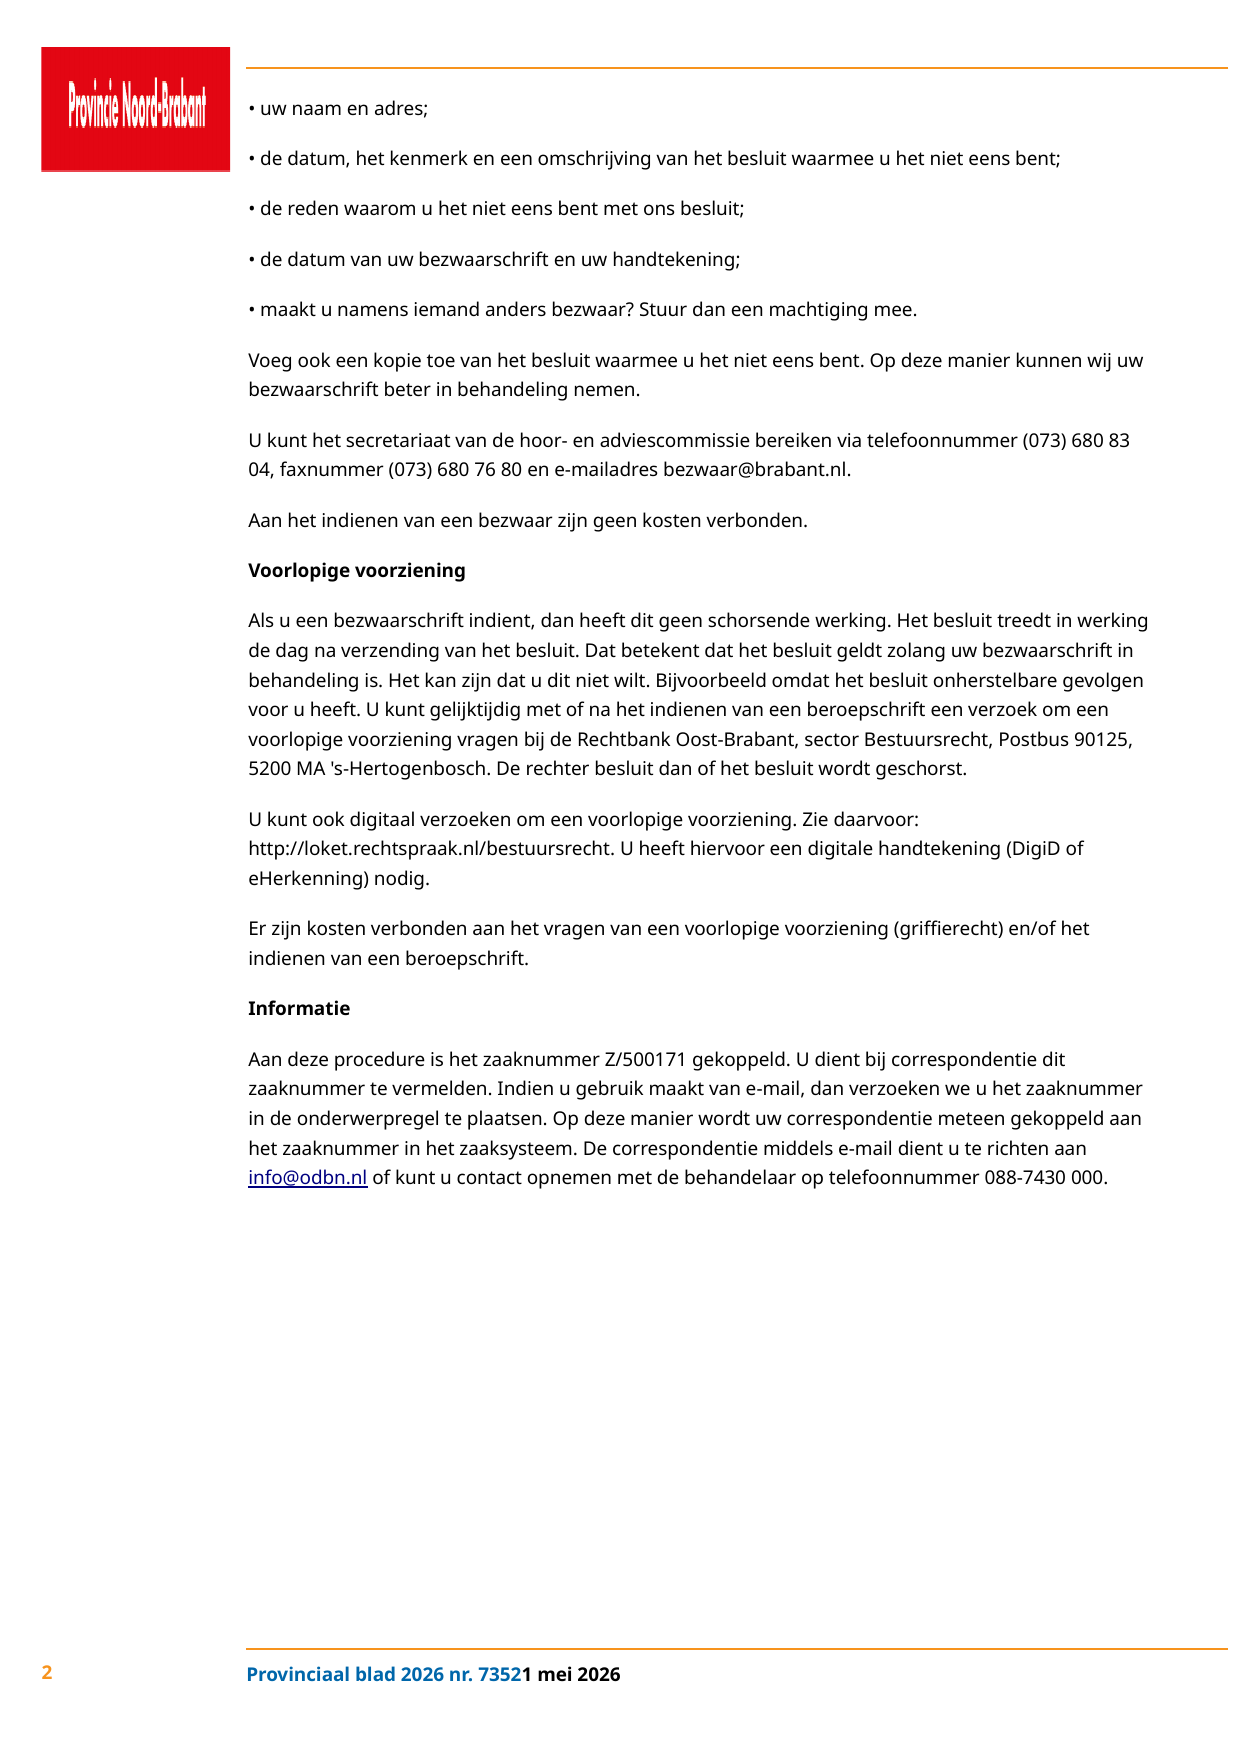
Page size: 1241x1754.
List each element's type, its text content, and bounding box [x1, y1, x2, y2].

text Er zijn kosten verbonden aan het vragen van een voorlopige voorziening (griffierecht) en/of het indienen van een beroepschrift. [248, 916, 1152, 971]
text • maakt u namens iemand anders bezwaar? Stuur dan een machtiging mee. [248, 296, 1152, 322]
text U kunt ook digitaal verzoeken om een voorlopige voorziening. Zie daarvoor: http://loket.rechtspraak.nl/bestuursrecht. U heeft hiervoor een digitale handtekening (DigiD of eHerkenning) nodig. [248, 806, 1152, 891]
text Aan het indienen van een bezwaar zijn geen kosten verbonden. [248, 507, 1152, 533]
text Aan deze procedure is het zaaknummer Z/500171 gekoppeld. U dient bij correspondentie dit zaaknummer te vermelden. Indien u gebruik maakt van e-mail, dan verzoeken we u het zaaknummer in de onderwerpregel te plaatsen. Op deze manier wordt uw correspondentie meteen gekoppeld aan het zaaknummer in het zaaksysteem. De correspondentie middels e-mail dient u te richten aan info@odbn.nl of kunt u contact opnemen met de behandelaar op telefoonnummer 088-7430 000. [248, 1046, 1152, 1190]
text • de datum, het kenmerk en een omschrijving van het besluit waarmee u het niet eens bent; [248, 145, 1152, 171]
text Als u een bezwaarschrift indient, dan heeft dit geen schorsende werking. Het besluit treedt in werking de dag na verzending van het besluit. Dat betekent dat het besluit geldt zolang uw bezwaarschrift in behandeling is. Het kan zijn dat u dit niet wilt. Bijvoorbeeld omdat het besluit onherstelbare gevolgen voor u heeft. U kunt gelijktijdig met of na het indienen van een beroepschrift een verzoek om een voorlopige voorziening vragen bij de Rechtbank Oost-Brabant, sector Bestuursrecht, Postbus 90125, 5200 MA 's‑Hertogenbosch. De rechter besluit dan of het besluit wordt geschorst. [248, 608, 1152, 781]
text • de reden waarom u het niet eens bent met ons besluit; [248, 196, 1152, 221]
text Voorlopige voorziening [248, 557, 1152, 583]
text Informatie [248, 996, 1152, 1021]
text Voeg ook een kopie toe van het besluit waarmee u het niet eens bent. Op deze manier kunnen wij uw bezwaarschrift beter in behandeling nemen. [248, 347, 1152, 402]
text • de datum van uw bezwaarschrift en uw handtekening; [248, 246, 1152, 272]
text U kunt het secretariaat van de hoor- en adviescommissie bereiken via telefoonnummer (073) 680 83 04, faxnummer (073) 680 76 80 en e-mailadres bezwaar@brabant.nl. [248, 427, 1152, 482]
text • uw naam en adres; [248, 95, 1152, 121]
picture [41, 47, 231, 172]
